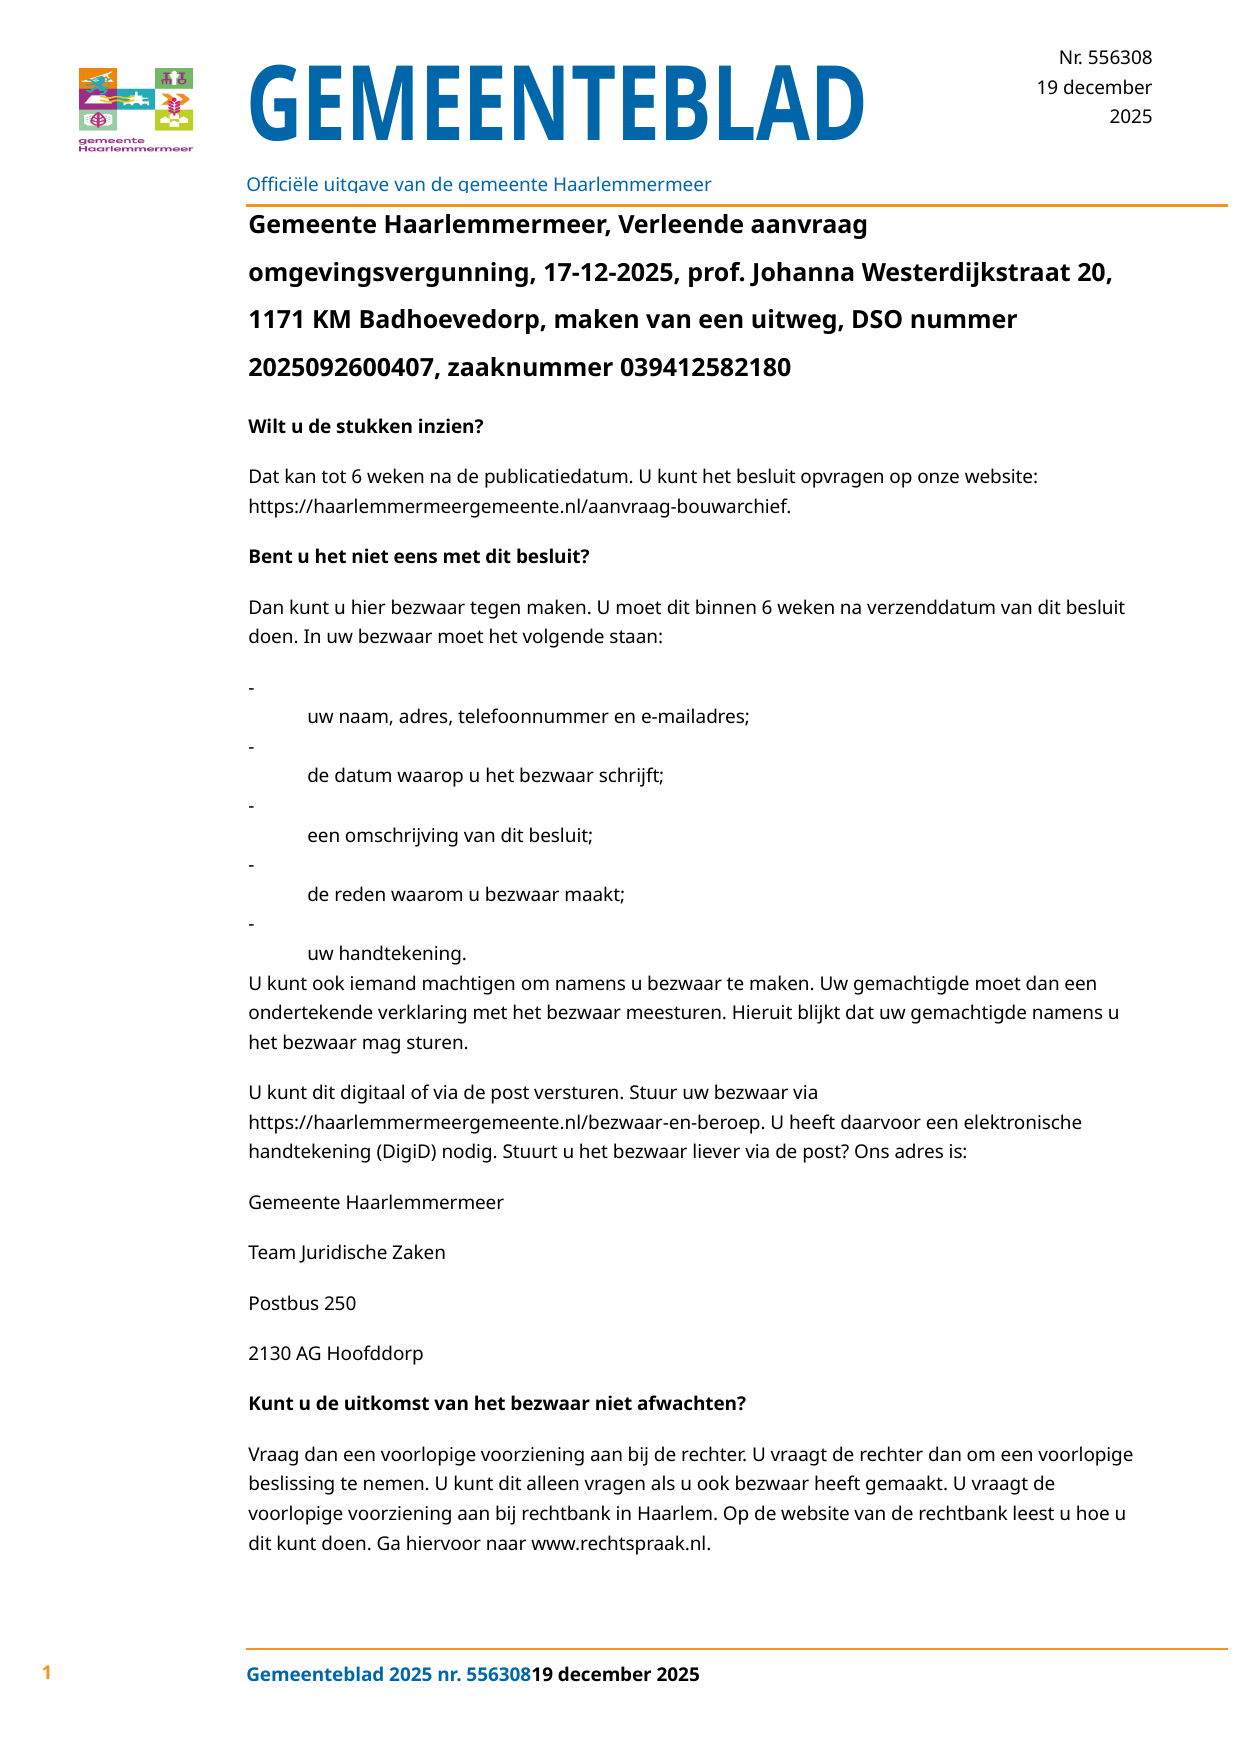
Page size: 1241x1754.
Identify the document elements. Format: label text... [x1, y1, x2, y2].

text U kunt ook iemand machtigen om namens u bezwaar te maken. Uw gemachtigde moet dan een ondertekende verklaring met het bezwaar meesturen. Hieruit blijkt dat uw gemachtigde namens u het bezwaar mag sturen. [248, 970, 1152, 1055]
text Gemeente Haarlemmermeer, Verleende aanvraag omgevingsvergunning, 17-12-2025, prof. Johanna Westerdijkstraat 20, 1171 KM Badhoevedorp, maken van een uitweg, DSO nummer 2025092600407, zaaknummer 039412582180 [248, 207, 1152, 384]
text Bent u het niet eens met dit besluit? [248, 543, 1152, 569]
text U kunt dit digitaal of via de post versturen. Stuur uw bezwaar via https://haarlemmermeergemeente.nl/bezwaar-en-beroep. U heeft daarvoor een elektronische handtekening (DigiD) nodig. Stuurt u het bezwaar liever via de post? Ons adres is: [248, 1079, 1152, 1164]
text Dat kan tot 6 weken na de publicatiedatum. U kunt het besluit opvragen op onze website: https://haarlemmermeergemeente.nl/aanvraag-bouwarchief. [248, 463, 1152, 519]
text Team Juridische Zaken [248, 1239, 1152, 1265]
list een omschrijving van dit besluit; [248, 822, 1152, 848]
text Kunt u de uitkomst van het bezwaar niet afwachten? [248, 1391, 1152, 1416]
list de reden waarom u bezwaar maakt; [248, 881, 1152, 907]
list de datum waarop u het bezwaar schrijft; [248, 763, 1152, 788]
list uw handtekening. [248, 940, 1152, 966]
list uw naam, adres, telefoonnummer en e-mailadres; [248, 703, 1152, 729]
text Postbus 250 [248, 1290, 1152, 1316]
text Gemeente Haarlemmermeer [248, 1189, 1152, 1215]
text Vraag dan een voorlopige voorziening aan bij de rechter. U vraagt de rechter dan om een voorlopige beslissing te nemen. U kunt dit alleen vragen als u ook bezwaar heeft gemaakt. U vraagt de voorlopige voorziening aan bij rechtbank in Haarlem. Op de website van de rechtbank leest u hoe u dit kunt doen. Ga hiervoor naar www.rechtspraak.nl. [248, 1441, 1152, 1556]
text Dan kunt u hier bezwaar tegen maken. U moet dit binnen 6 weken na verzenddatum van dit besluit doen. In uw bezwaar moet het volgende staan: [248, 594, 1152, 649]
text 2130 AG Hoofddorp [248, 1340, 1152, 1366]
picture [41, 47, 231, 172]
text Wilt u de stukken inzien? [248, 413, 1152, 439]
